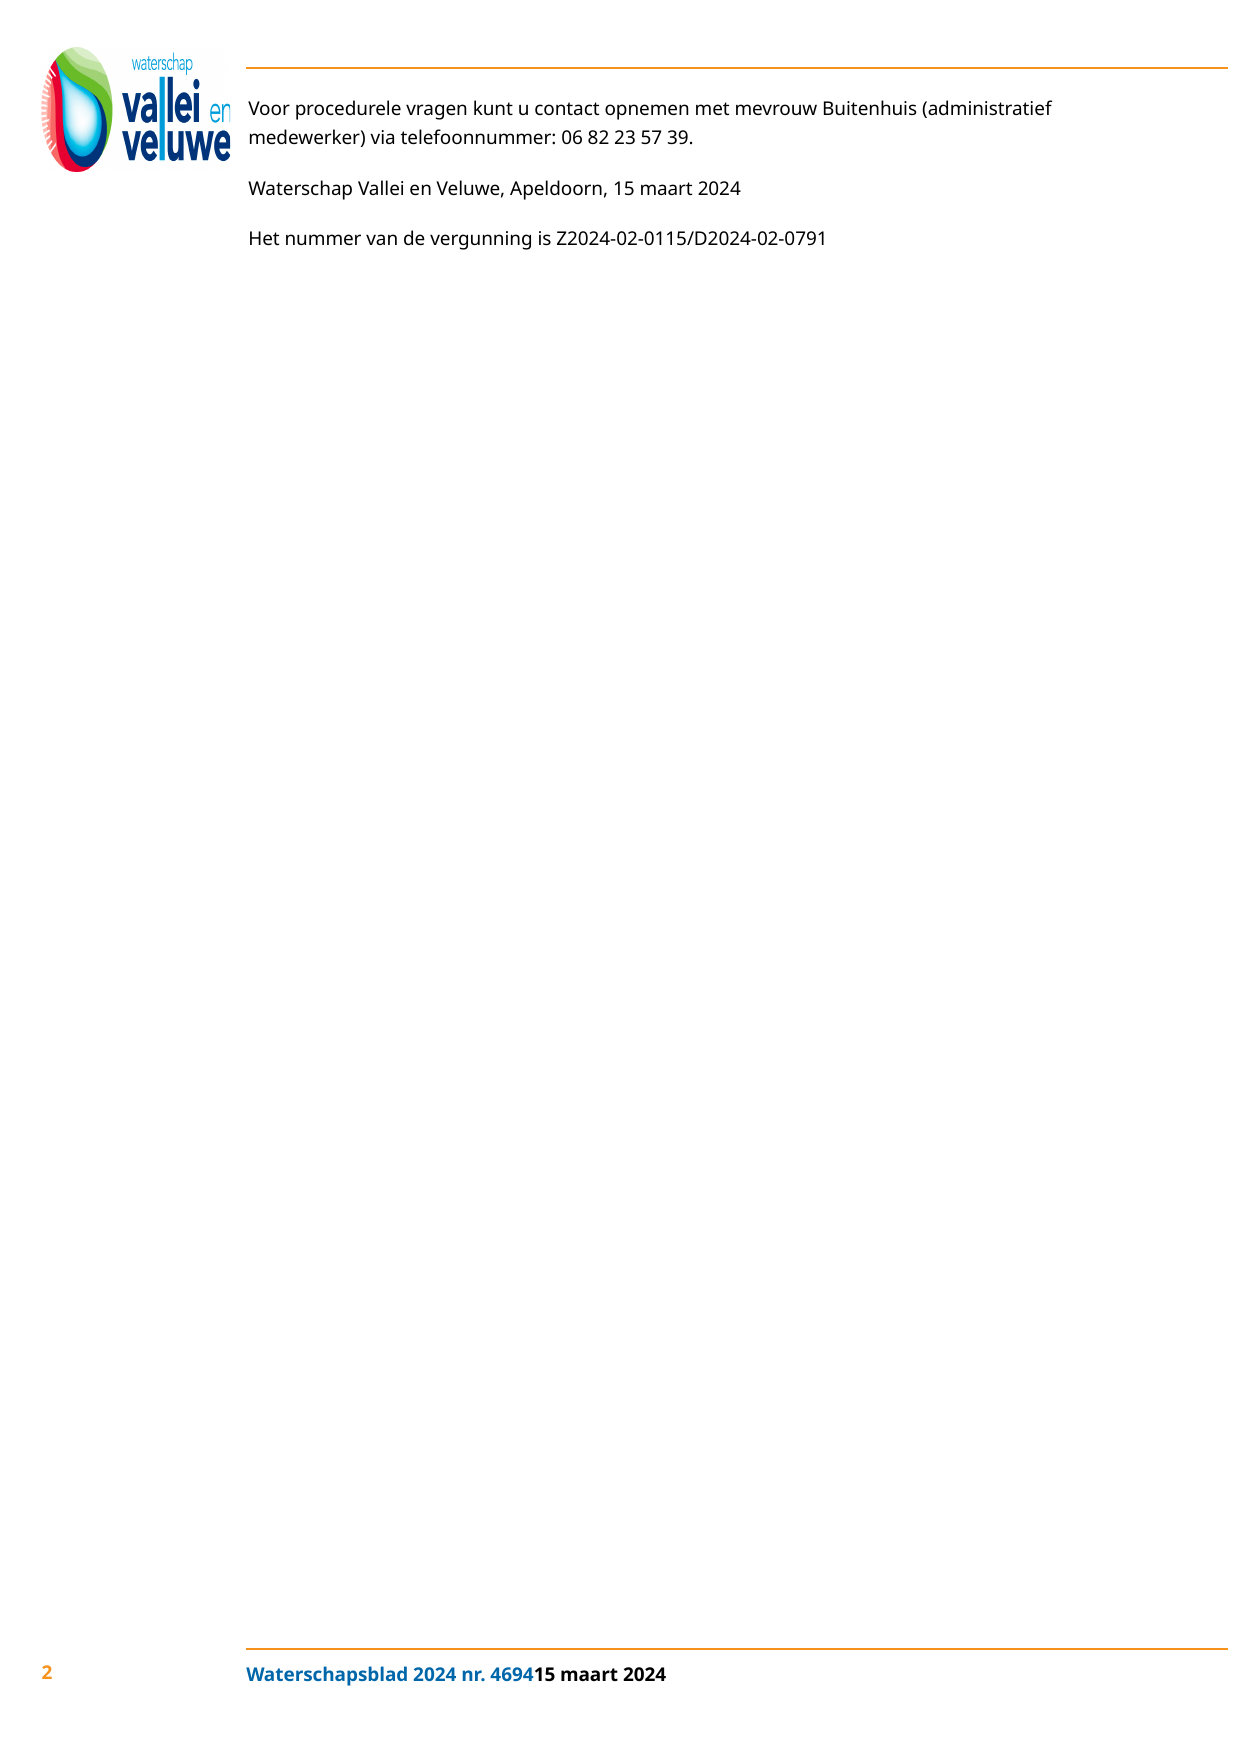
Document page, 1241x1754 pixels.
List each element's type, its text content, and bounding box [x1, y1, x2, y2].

picture [41, 47, 231, 172]
text Waterschap Vallei en Veluwe, Apeldoorn, 15 maart 2024 [248, 175, 1152, 201]
text Voor procedurele vragen kunt u contact opnemen met mevrouw Buitenhuis (administratief medewerker) via telefoonnummer: 06 82 23 57 39. [248, 95, 1152, 150]
text Het nummer van de vergunning is Z2024-02-0115/D2024-02-0791 [248, 225, 1152, 251]
